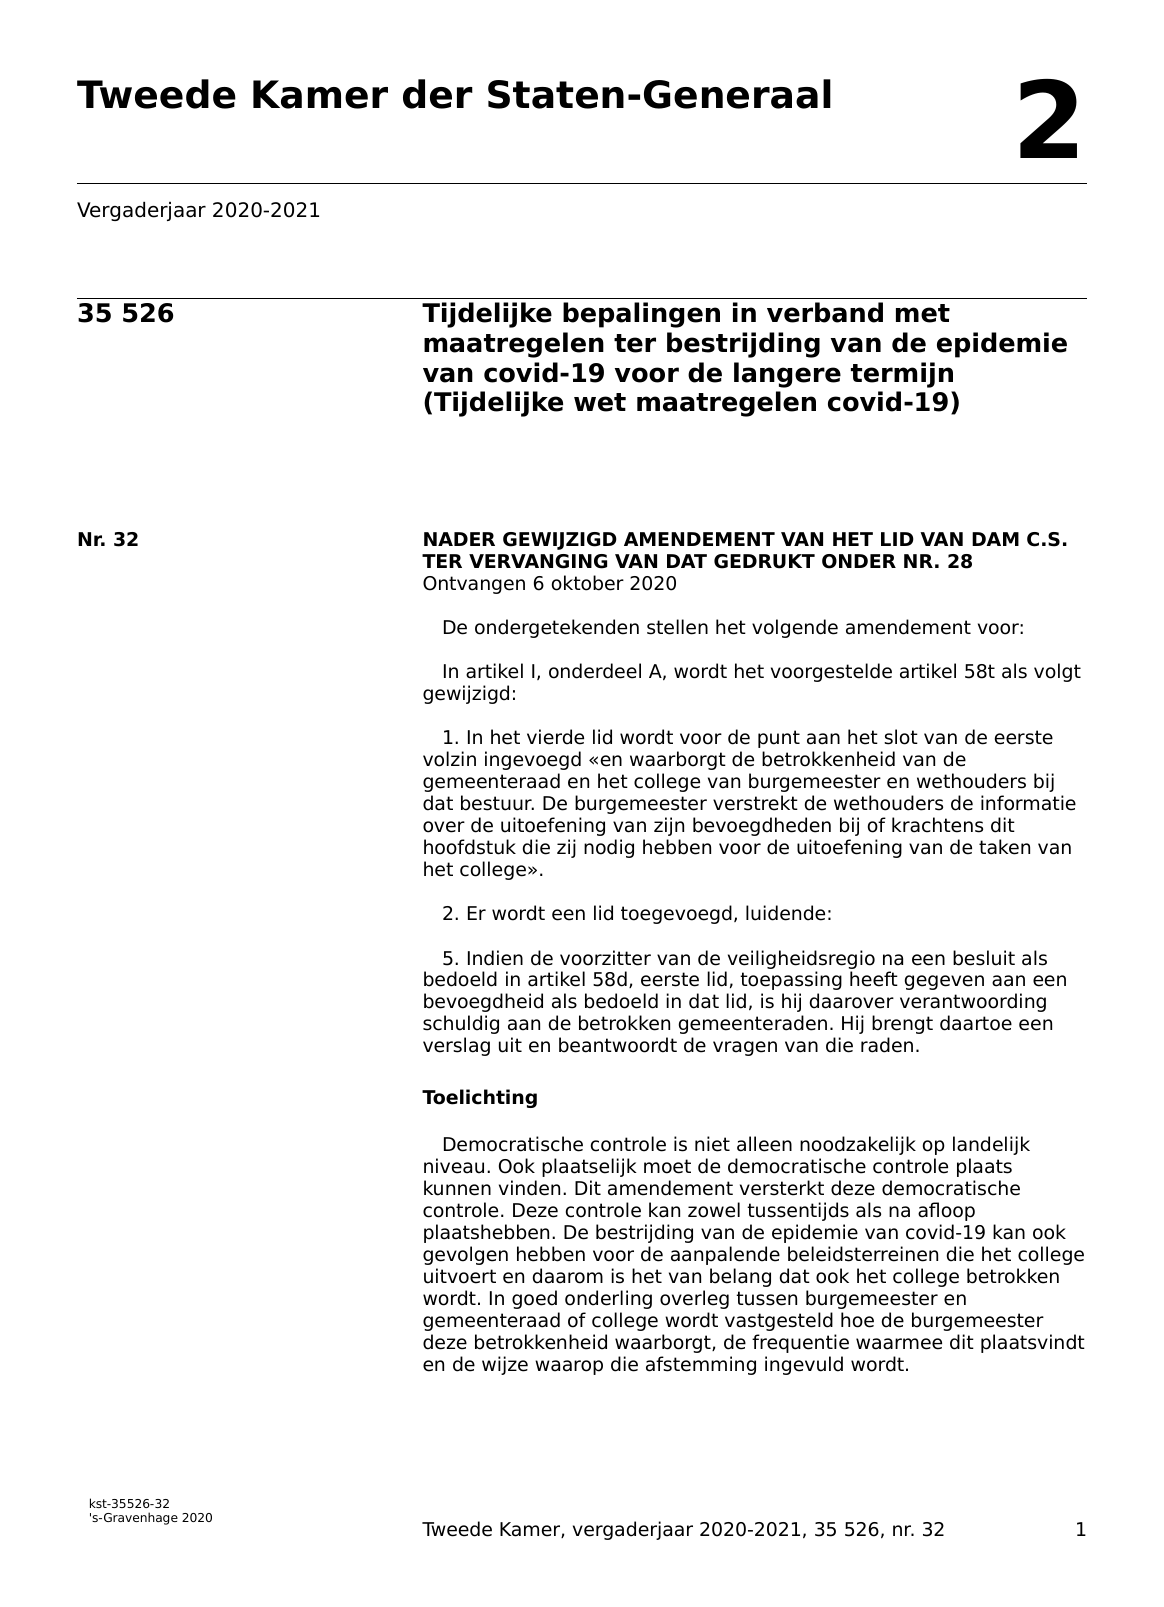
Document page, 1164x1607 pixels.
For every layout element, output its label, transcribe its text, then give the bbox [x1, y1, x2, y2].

subtitle 35 526 Tijdelijke bepalingen in verband met maatregelen ter bestrijding van de epidemie van covid-19 voor de langere termijn (Tijdelijke wet maatregelen covid-19) [77, 299, 1087, 418]
text In artikel I, onderdeel A, wordt het voorgestelde artikel 58t als volgt gewijzigd: [422, 661, 1087, 705]
subtitle Nr. 32 NADER GEWIJZIGD AMENDEMENT VAN HET LID VAN DAM C.S. TER VERVANGING VAN DAT GEDRUKT ONDER NR. 28 [77, 529, 1087, 573]
text 5. Indien de voorzitter van de veiligheidsregio na een besluit als bedoeld in artikel 58d, eerste lid, toepassing heeft gegeven aan een bevoegdheid als bedoeld in dat lid, is hij daarover verantwoording schuldig aan de betrokken gemeenteraden. Hij brengt daartoe een verslag uit en beantwoordt de vragen van die raden. [422, 947, 1087, 1057]
text kst-35526-32 [88, 1497, 323, 1511]
table_header Tweede Kamer der Staten-Generaal [77, 59, 886, 183]
text Ontvangen 6 oktober 2020 [422, 573, 1087, 595]
subtitle Toelichting [422, 1087, 1087, 1109]
text 1. In het vierde lid wordt voor de punt aan het slot van de eerste volzin ingevoegd «en waarborgt de betrokkenheid van de gemeenteraad en het college van burgemeester en wethouders bij dat bestuur. De burgemeester verstrekt de wethouders de informatie over de uitoefening van zijn bevoegdheden bij of krachtens dit hoofdstuk die zij nodig hebben voor de uitoefening van de taken van het college». [422, 727, 1087, 881]
text 2. Er wordt een lid toegevoegd, luidende: [422, 903, 1087, 925]
text 's-Gravenhage 2020 [88, 1511, 323, 1525]
text Democratische controle is niet alleen noodzakelijk op landelijk niveau. Ook plaatselijk moet de democratische controle plaats kunnen vinden. Dit amendement versterkt deze democratische controle. Deze controle kan zowel tussentijds als na afloop plaatshebben. De bestrijding van de epidemie van covid-19 kan ook gevolgen hebben voor de aanpalende beleidsterreinen die het college uitvoert en daarom is het van belang dat ook het college betrokken wordt. In goed onderling overleg tussen burgemeester en gemeenteraad of college wordt vastgesteld hoe de burgemeester deze betrokkenheid waarborgt, de frequentie waarmee dit plaatsvindt en de wijze waarop die afstemming ingevuld wordt. [422, 1134, 1087, 1376]
table_header 2 [886, 59, 1087, 183]
text De ondergetekenden stellen het volgende amendement voor: [422, 617, 1087, 639]
table_cell Vergaderjaar 2020-2021 [77, 184, 1087, 298]
